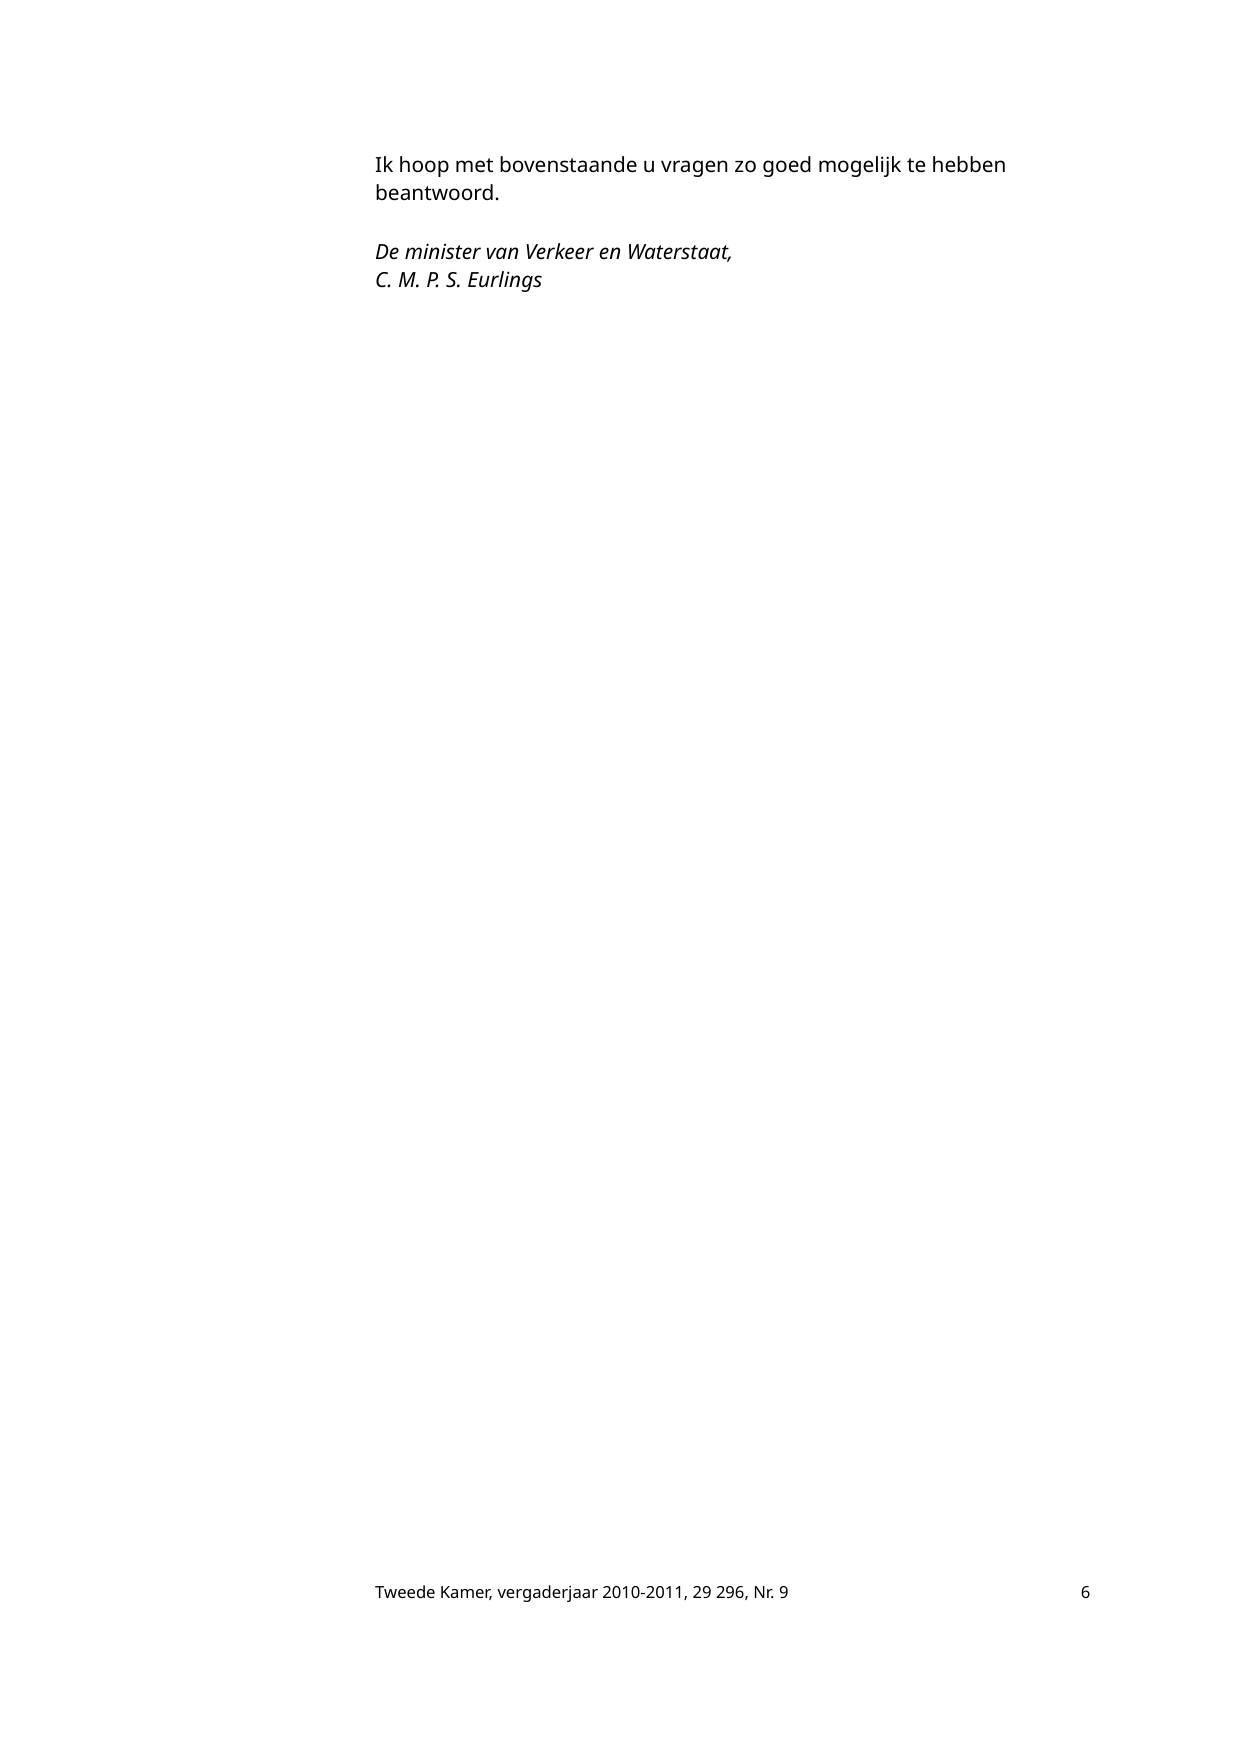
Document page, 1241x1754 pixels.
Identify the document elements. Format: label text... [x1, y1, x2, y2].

text C. M. P. S. Eurlings [375, 265, 1090, 294]
text Ik hoop met bovenstaande u vragen zo goed mogelijk te hebben beantwoord. [375, 150, 1090, 207]
text De minister van Verkeer en Waterstaat, [375, 237, 1090, 265]
